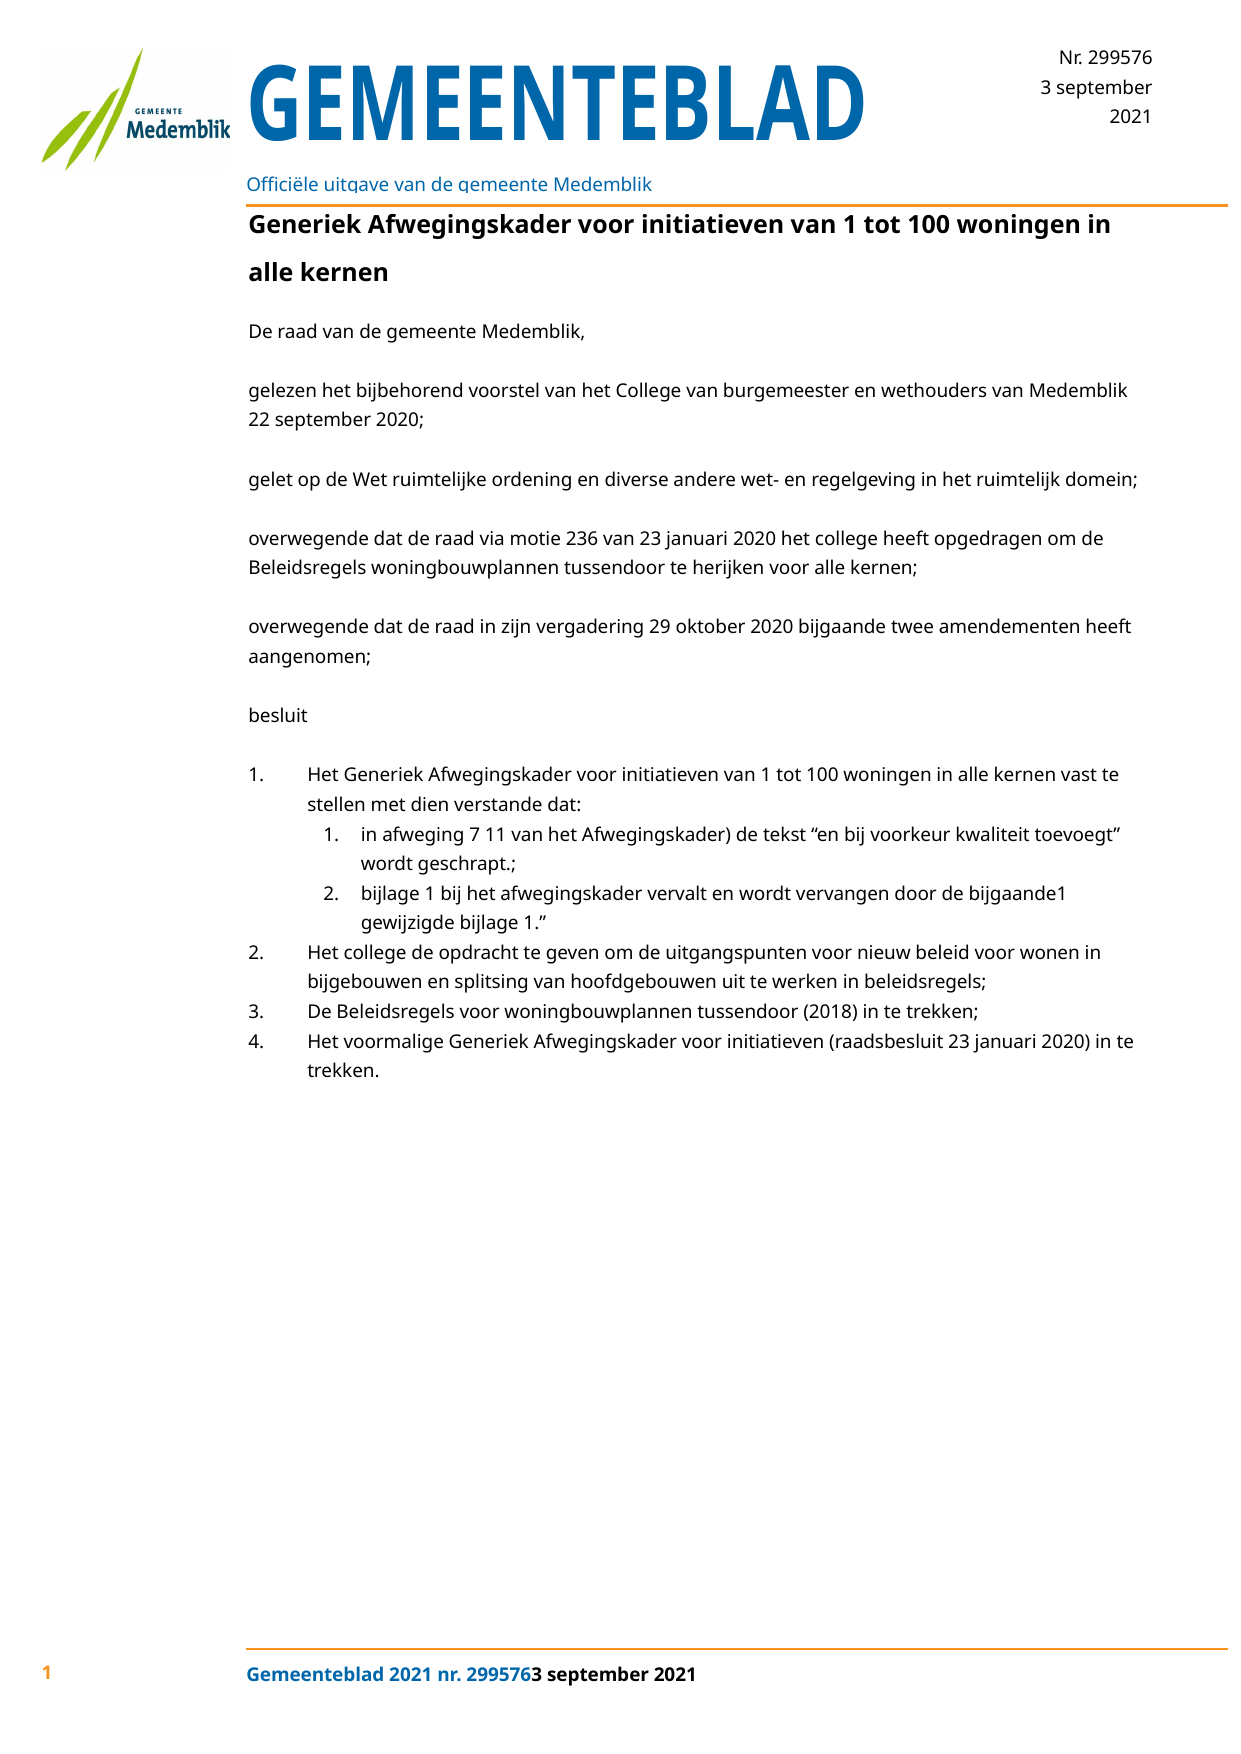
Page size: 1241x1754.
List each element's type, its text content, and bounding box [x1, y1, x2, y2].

list bijlage 1 bij het afwegingskader vervalt en wordt vervangen door de bijgaande1 gewijzigde bijlage 1.” [323, 880, 1152, 935]
text De raad van de gemeente Medemblik, [248, 318, 1152, 344]
text gelezen het bijbehorend voorstel van het College van burgemeester en wethouders van Medemblik 22 september 2020; [248, 377, 1152, 432]
list De Beleidsregels voor woningbouwplannen tussendoor (2018) in te trekken; [248, 998, 1152, 1024]
list Het voormalige Generiek Afwegingskader voor initiatieven (raadsbesluit 23 januari 2020) in te trekken. [248, 1028, 1152, 1083]
picture [41, 47, 231, 172]
text gelet op de Wet ruimtelijke ordening en diverse andere wet- en regelgeving in het ruimtelijk domein; [248, 466, 1152, 492]
text Generiek Afwegingskader voor initiatieven van 1 tot 100 woningen in alle kernen [248, 207, 1152, 288]
text overwegende dat de raad via motie 236 van 23 januari 2020 het college heeft opgedragen om de Beleidsregels woningbouwplannen tussendoor te herijken voor alle kernen; [248, 525, 1152, 580]
list Het college de opdracht te geven om de uitgangspunten voor nieuw beleid voor wonen in bijgebouwen en splitsing van hoofdgebouwen uit te werken in beleidsregels; [248, 939, 1152, 994]
list Het Generiek Afwegingskader voor initiatieven van 1 tot 100 woningen in alle kernen vast te stellen met dien verstande dat: [248, 762, 1152, 817]
list in afweging 7 11 van het Afwegingskader) de tekst “en bij voorkeur kwaliteit toevoegt” wordt geschrapt.; [323, 821, 1152, 876]
text besluit [248, 702, 1152, 728]
text overwegende dat de raad in zijn vergadering 29 oktober 2020 bijgaande twee amendementen heeft aangenomen; [248, 614, 1152, 669]
